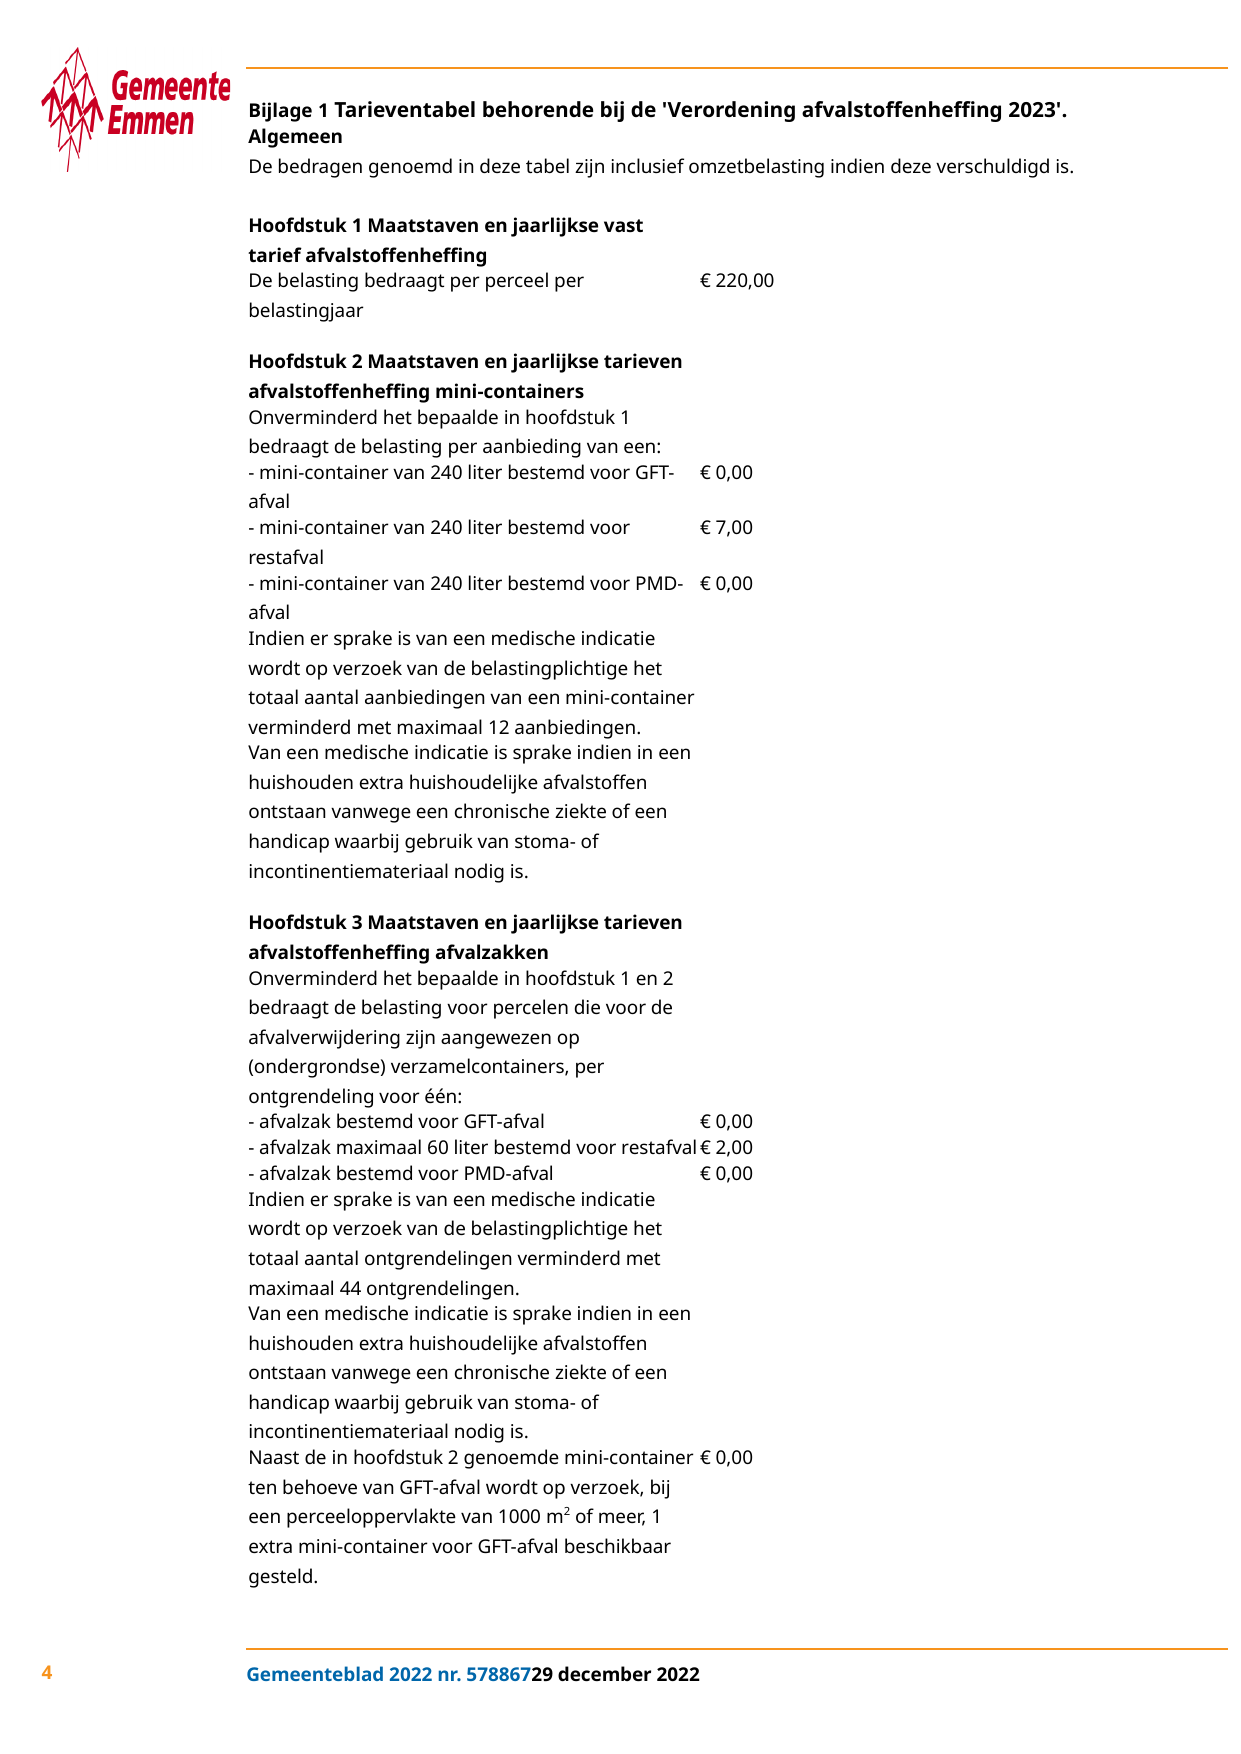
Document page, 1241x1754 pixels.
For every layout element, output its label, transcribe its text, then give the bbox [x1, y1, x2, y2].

table_cell [700, 909, 1152, 965]
table_cell € 220,00 [700, 268, 1152, 323]
table_cell [700, 1186, 1152, 1300]
table_cell [700, 965, 1152, 1109]
table_cell - mini-container van 240 liter bestemd voor GFT-afval [248, 459, 700, 514]
picture [41, 47, 231, 172]
table_cell [700, 740, 1152, 884]
table_cell € 7,00 [700, 515, 1152, 570]
table_cell [700, 884, 1152, 909]
table_cell € 0,00 [700, 1160, 1152, 1186]
table_cell [700, 625, 1152, 739]
table_cell - mini-container van 240 liter bestemd voor restafval [248, 515, 700, 570]
table_cell Indien er sprake is van een medische indicatie wordt op verzoek van de belastingplichtige het totaal aantal aanbiedingen van een mini-container verminderd met maximaal 12 aanbiedingen. [248, 625, 700, 739]
table_cell Onverminderd het bepaalde in hoofdstuk 1 en 2 bedraagt de belasting voor percelen die voor de afvalverwijdering zijn aangewezen op (ondergrondse) verzamelcontainers, per ontgrendeling voor één: [248, 965, 700, 1109]
table_cell - mini-container van 240 liter bestemd voor PMD-afval [248, 570, 700, 625]
table_cell [248, 884, 700, 909]
table_cell - afvalzak bestemd voor PMD-afval [248, 1160, 700, 1186]
table_cell Hoofdstuk 3 Maatstaven en jaarlijkse tarieven afvalstoffenheffing afvalzakken [248, 909, 700, 965]
table_cell - afvalzak bestemd voor GFT-afval [248, 1109, 700, 1134]
table_header [700, 212, 1152, 267]
table_cell Onverminderd het bepaalde in hoofdstuk 1 bedraagt de belasting per aanbieding van een: [248, 404, 700, 459]
text De bedragen genoemd in deze tabel zijn inclusief omzetbelasting indien deze verschuldigd is. [248, 153, 1152, 179]
table_cell € 0,00 [700, 1445, 1152, 1588]
table_cell € 0,00 [700, 459, 1152, 514]
table_cell € 0,00 [700, 1109, 1152, 1134]
table_cell Naast de in hoofdstuk 2 genoemde mini-container ten behoeve van GFT-afval wordt op verzoek, bij een perceeloppervlakte van 1000 m2 of meer, 1 extra mini-container voor GFT-afval beschikbaar gesteld. [248, 1445, 700, 1588]
table_cell [700, 349, 1152, 404]
table_cell € 2,00 [700, 1135, 1152, 1160]
table_cell Indien er sprake is van een medische indicatie wordt op verzoek van de belastingplichtige het totaal aantal ontgrendelingen verminderd met maximaal 44 ontgrendelingen. [248, 1186, 700, 1300]
text Bijlage 1 Tarieventabel behorende bij de 'Verordening afvalstoffenheffing 2023'. [248, 95, 1152, 123]
table_cell [700, 1300, 1152, 1444]
table_cell [248, 323, 700, 348]
table_cell Van een medische indicatie is sprake indien in een huishouden extra huishoudelijke afvalstoffen ontstaan vanwege een chronische ziekte of een handicap waarbij gebruik van stoma- of incontinentiemateriaal nodig is. [248, 740, 700, 884]
table_cell De belasting bedraagt per perceel per belastingjaar [248, 268, 700, 323]
table_header Hoofdstuk 1 Maatstaven en jaarlijkse vast tarief afvalstoffenheffing [248, 212, 700, 267]
table_cell - afvalzak maximaal 60 liter bestemd voor restafval [248, 1135, 700, 1160]
table_cell [700, 323, 1152, 348]
text Algemeen [248, 123, 1152, 149]
table_cell [700, 404, 1152, 459]
table_cell Van een medische indicatie is sprake indien in een huishouden extra huishoudelijke afvalstoffen ontstaan vanwege een chronische ziekte of een handicap waarbij gebruik van stoma- of incontinentiemateriaal nodig is. [248, 1300, 700, 1444]
table_cell Hoofdstuk 2 Maatstaven en jaarlijkse tarieven afvalstoffenheffing mini-containers [248, 349, 700, 404]
table_cell € 0,00 [700, 570, 1152, 625]
